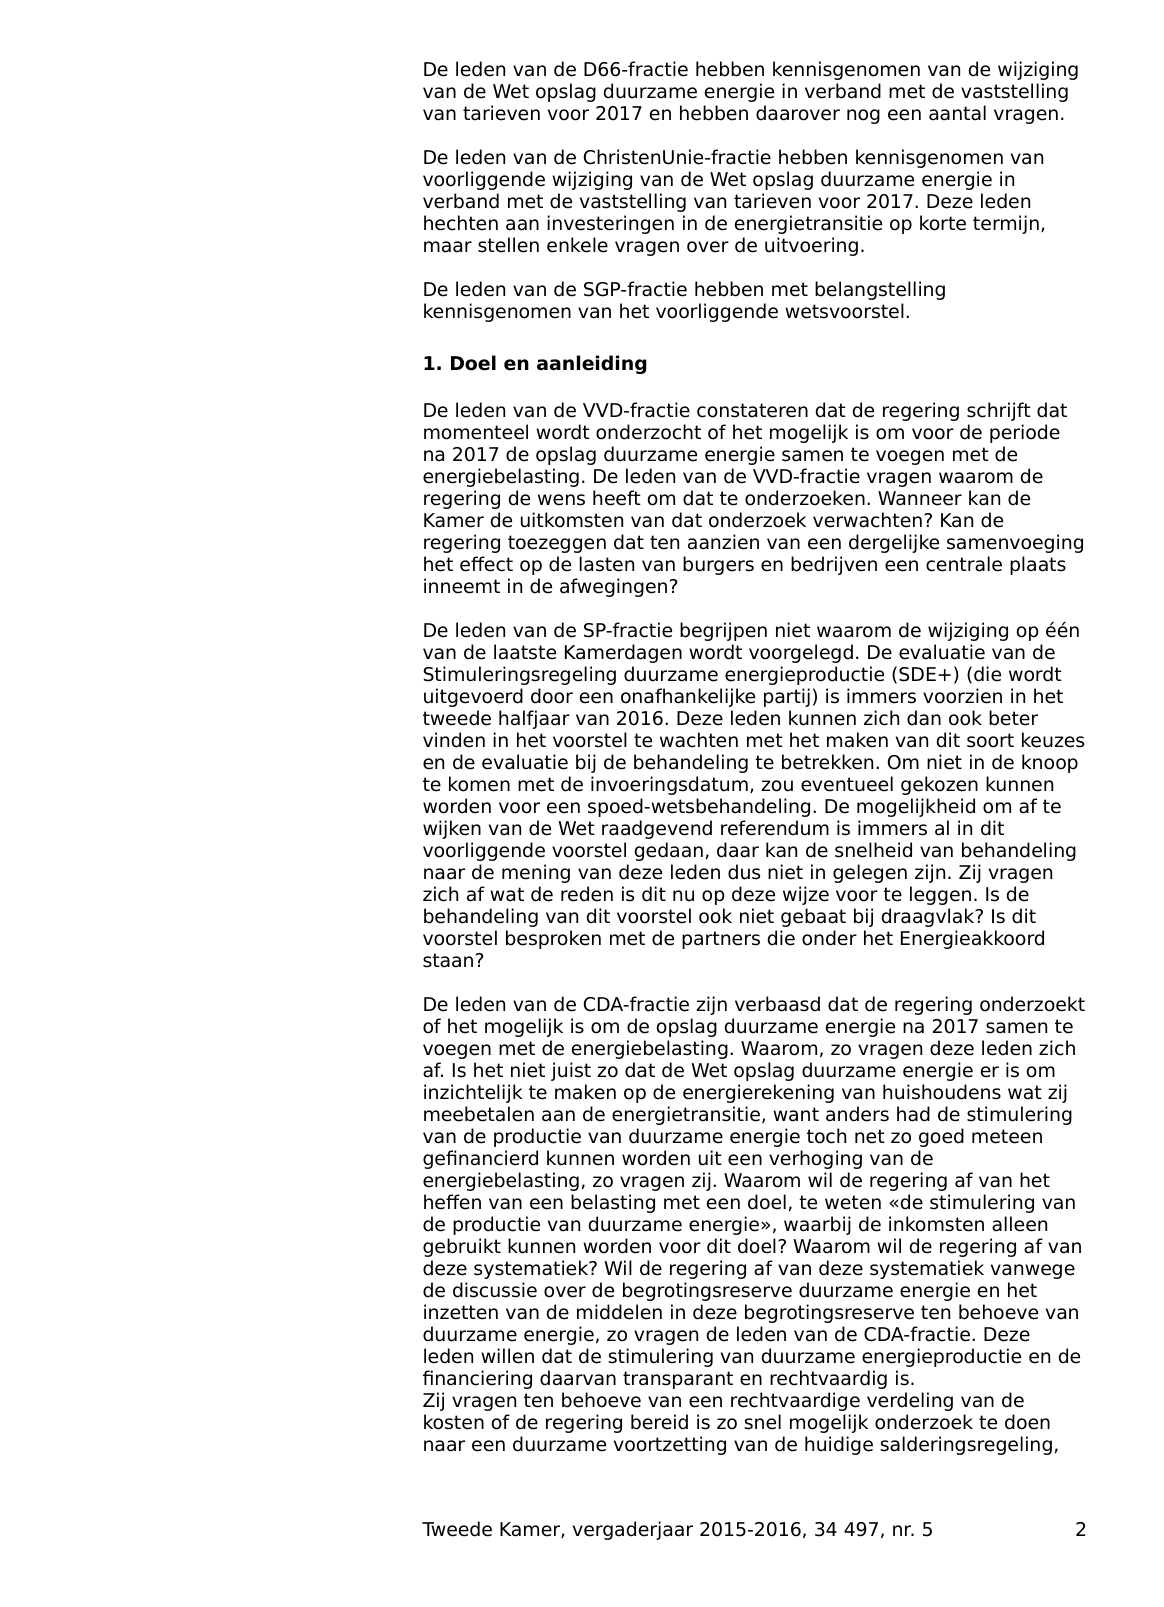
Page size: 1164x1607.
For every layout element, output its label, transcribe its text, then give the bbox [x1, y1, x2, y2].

text De leden van de CDA-fractie zijn verbaasd dat de regering onderzoekt of het mogelijk is om de opslag duurzame energie na 2017 samen te voegen met de energiebelasting. Waarom, zo vragen deze leden zich af. Is het niet juist zo dat de Wet opslag duurzame energie er is om inzichtelijk te maken op de energierekening van huishoudens wat zij meebetalen aan de energietransitie, want anders had de stimulering van de productie van duurzame energie toch net zo goed meteen gefinancierd kunnen worden uit een verhoging van de energiebelasting, zo vragen zij. Waarom wil de regering af van het heffen van een belasting met een doel, te weten «de stimulering van de productie van duurzame energie», waarbij de inkomsten alleen gebruikt kunnen worden voor dit doel? Waarom wil de regering af van deze systematiek? Wil de regering af van deze systematiek vanwege de discussie over de begrotingsreserve duurzame energie en het inzetten van de middelen in deze begrotingsreserve ten behoeve van duurzame energie, zo vragen de leden van de CDA-fractie. Deze leden willen dat de stimulering van duurzame energieproductie en de financiering daarvan transparant en rechtvaardig is. [422, 994, 1087, 1390]
text De leden van de VVD-fractie constateren dat de regering schrijft dat momenteel wordt onderzocht of het mogelijk is om voor de periode na 2017 de opslag duurzame energie samen te voegen met de energiebelasting. De leden van de VVD-fractie vragen waarom de regering de wens heeft om dat te onderzoeken. Wanneer kan de Kamer de uitkomsten van dat onderzoek verwachten? Kan de regering toezeggen dat ten aanzien van een dergelijke samenvoeging het effect op de lasten van burgers en bedrijven een centrale plaats inneemt in de afwegingen? [422, 400, 1087, 598]
text De leden van de ChristenUnie-fractie hebben kennisgenomen van voorliggende wijziging van de Wet opslag duurzame energie in verband met de vaststelling van tarieven voor 2017. Deze leden hechten aan investeringen in de energietransitie op korte termijn, maar stellen enkele vragen over de uitvoering. [422, 147, 1087, 257]
text De leden van de SGP-fractie hebben met belangstelling kennisgenomen van het voorliggende wetsvoorstel. [422, 279, 1087, 323]
text De leden van de SP-fractie begrijpen niet waarom de wijziging op één van de laatste Kamerdagen wordt voorgelegd. De evaluatie van de Stimuleringsregeling duurzame energieproductie (SDE+) (die wordt uitgevoerd door een onafhankelijke partij) is immers voorzien in het tweede halfjaar van 2016. Deze leden kunnen zich dan ook beter vinden in het voorstel te wachten met het maken van dit soort keuzes en de evaluatie bij de behandeling te betrekken. Om niet in de knoop te komen met de invoeringsdatum, zou eventueel gekozen kunnen worden voor een spoed-wetsbehandeling. De mogelijkheid om af te wijken van de Wet raadgevend referendum is immers al in dit voorliggende voorstel gedaan, daar kan de snelheid van behandeling naar de mening van deze leden dus niet in gelegen zijn. Zij vragen zich af wat de reden is dit nu op deze wijze voor te leggen. Is de behandeling van dit voorstel ook niet gebaat bij draagvlak? Is dit voorstel besproken met de partners die onder het Energieakkoord staan? [422, 620, 1087, 972]
text Zij vragen ten behoeve van een rechtvaardige verdeling van de kosten of de regering bereid is zo snel mogelijk onderzoek te doen naar een duurzame voortzetting van de huidige salderingsregeling, [422, 1390, 1087, 1456]
text De leden van de D66-fractie hebben kennisgenomen van de wijziging van de Wet opslag duurzame energie in verband met de vaststelling van tarieven voor 2017 en hebben daarover nog een aantal vragen. [422, 59, 1087, 125]
subtitle 1. Doel en aanleiding [422, 353, 1087, 375]
